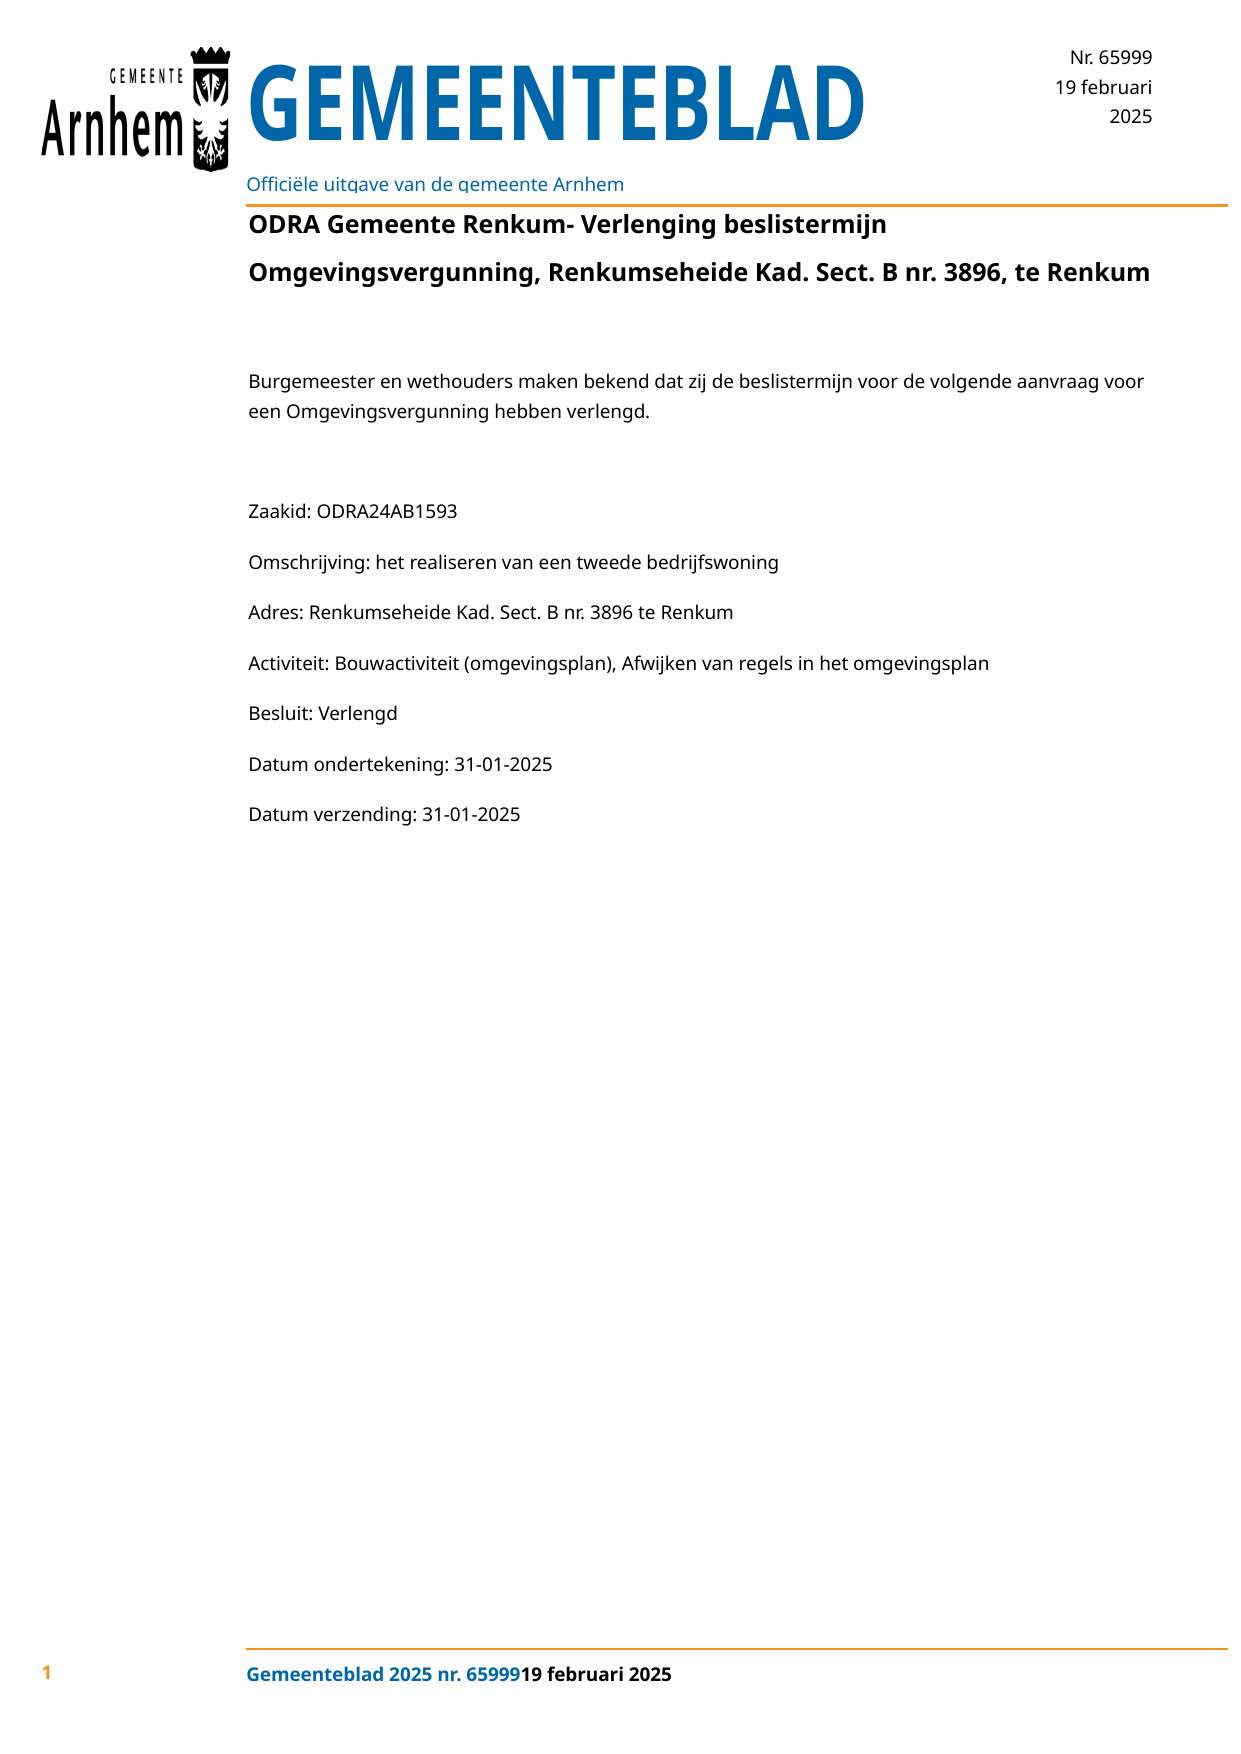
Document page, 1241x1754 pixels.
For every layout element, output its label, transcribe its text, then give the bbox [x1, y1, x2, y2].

text Burgemeester en wethouders maken bekend dat zij de beslistermijn voor de volgende aanvraag voor een Omgevingsvergunning hebben verlengd. [248, 368, 1152, 424]
text Zaakid: ODRA24AB1593 [248, 499, 1152, 524]
text Besluit: Verlengd [248, 700, 1152, 726]
text Omschrijving: het realiseren van een tweede bedrijfswoning [248, 549, 1152, 575]
text Adres: Renkumseheide Kad. Sect. B nr. 3896 te Renkum [248, 599, 1152, 625]
text Datum verzending: 31-01-2025 [248, 801, 1152, 827]
text Datum ondertekening: 31-01-2025 [248, 751, 1152, 777]
picture [41, 47, 231, 172]
text Activiteit: Bouwactiviteit (omgevingsplan), Afwijken van regels in het omgevingsplan [248, 650, 1152, 676]
text ODRA Gemeente Renkum- Verlenging beslistermijn Omgevingsvergunning, Renkumseheide Kad. Sect. B nr. 3896, te Renkum [248, 207, 1152, 288]
